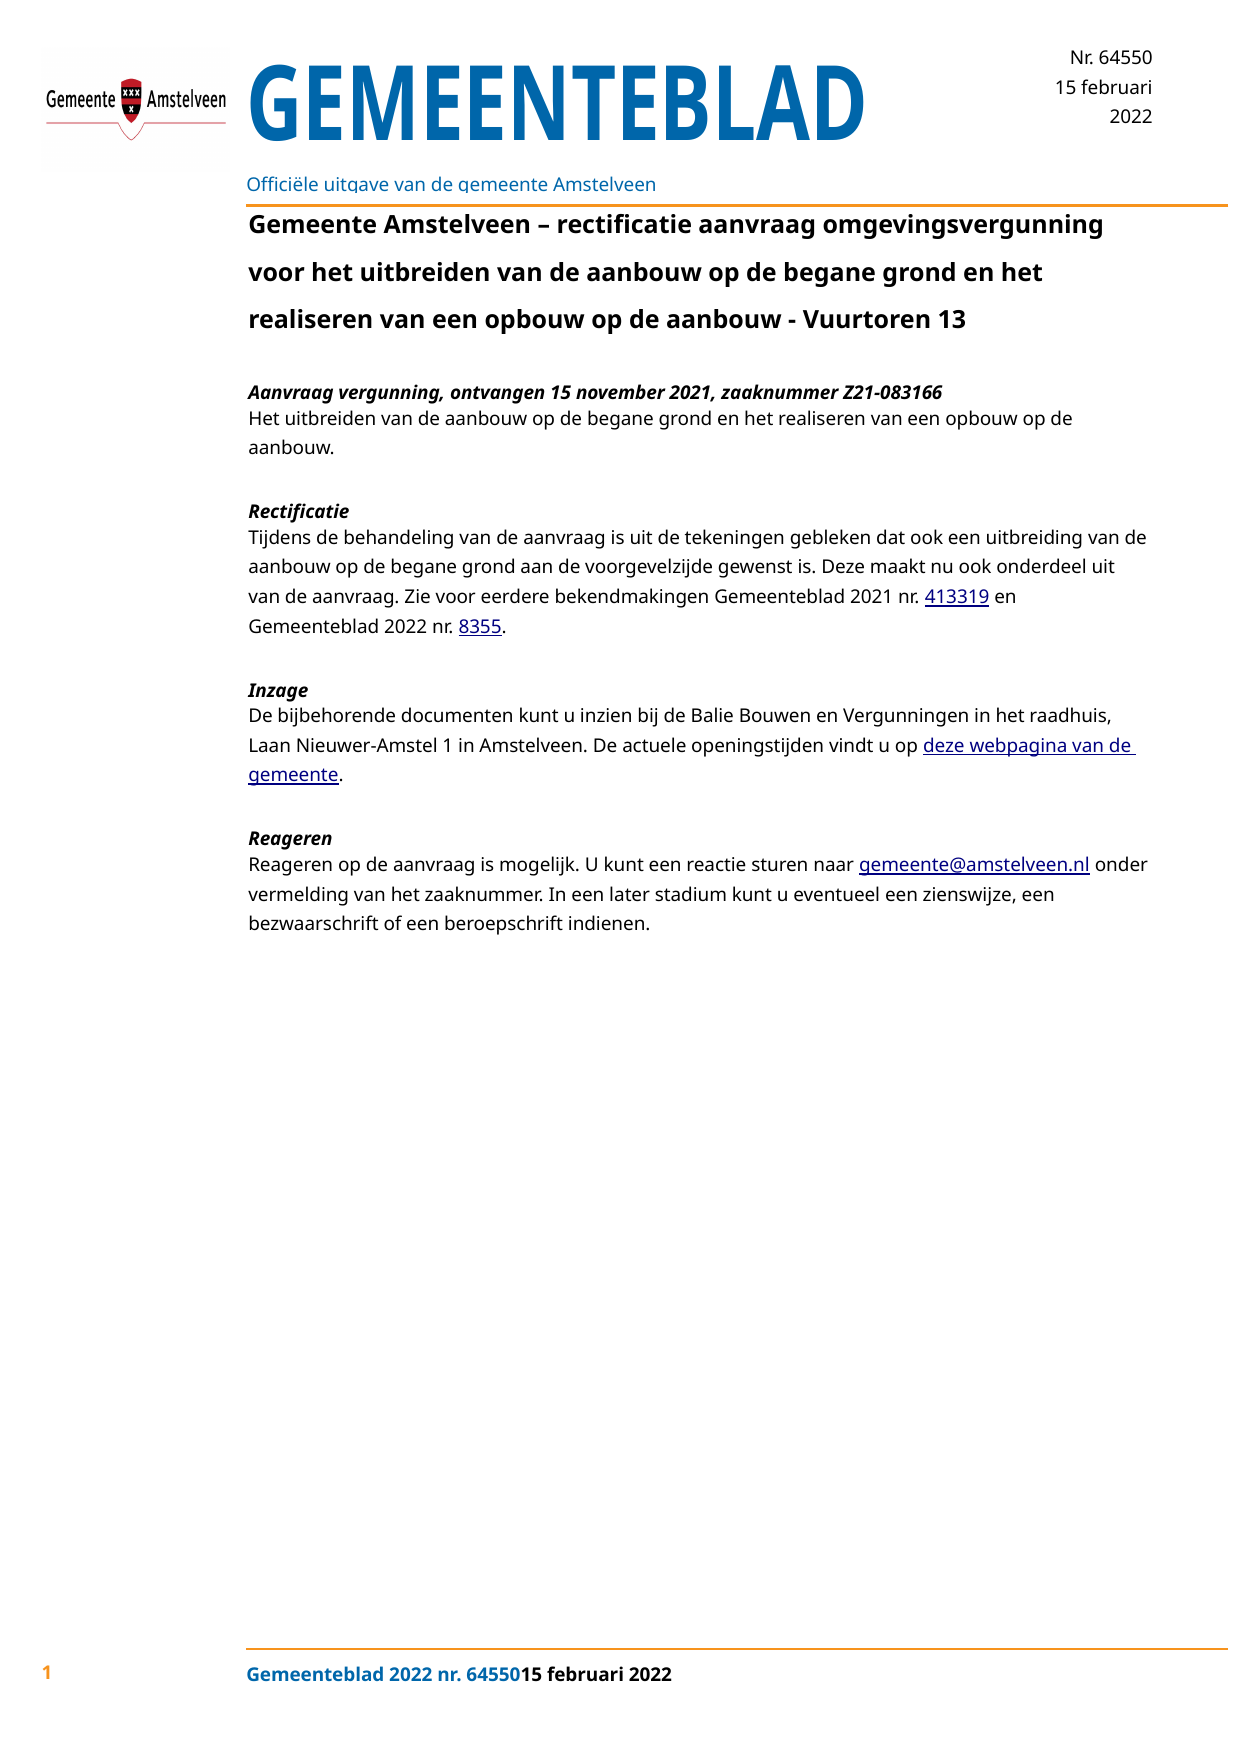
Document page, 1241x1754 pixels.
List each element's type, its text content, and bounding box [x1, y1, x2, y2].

text Tijdens de behandeling van de aanvraag is uit de tekeningen gebleken dat ook een uitbreiding van de aanbouw op de begane grond aan de voorgevelzijde gewenst is. Deze maakt nu ook onderdeel uit van de aanvraag. Zie voor eerdere bekendmakingen Gemeenteblad 2021 nr. 413319 en Gemeenteblad 2022 nr. 8355. [248, 524, 1152, 638]
text Rectificatie [248, 498, 1152, 524]
text Reageren [248, 826, 1152, 851]
picture [41, 47, 231, 172]
text Reageren op de aanvraag is mogelijk. U kunt een reactie sturen naar gemeente@amstelveen.nl onder vermelding van het zaaknummer. In een later stadium kunt u eventueel een zienswijze, een bezwaarschrift of een beroepschrift indienen. [248, 851, 1152, 936]
text Aanvraag vergunning, ontvangen 15 november 2021, zaaknummer Z21-083166 [248, 379, 1152, 405]
text De bijbehorende documenten kunt u inzien bij de Balie Bouwen en Vergunningen in het raadhuis, Laan Nieuwer-Amstel 1 in Amstelveen. De actuele openingstijden vindt u op deze webpagina van de gemeente. [248, 702, 1152, 787]
text Gemeente Amstelveen – rectificatie aanvraag omgevingsvergunning voor het uitbreiden van de aanbouw op de begane grond en het realiseren van een opbouw op de aanbouw - Vuurtoren 13 [248, 207, 1152, 336]
text Het uitbreiden van de aanbouw op de begane grond en het realiseren van een opbouw op de aanbouw. [248, 405, 1152, 460]
text Inzage [248, 677, 1152, 702]
